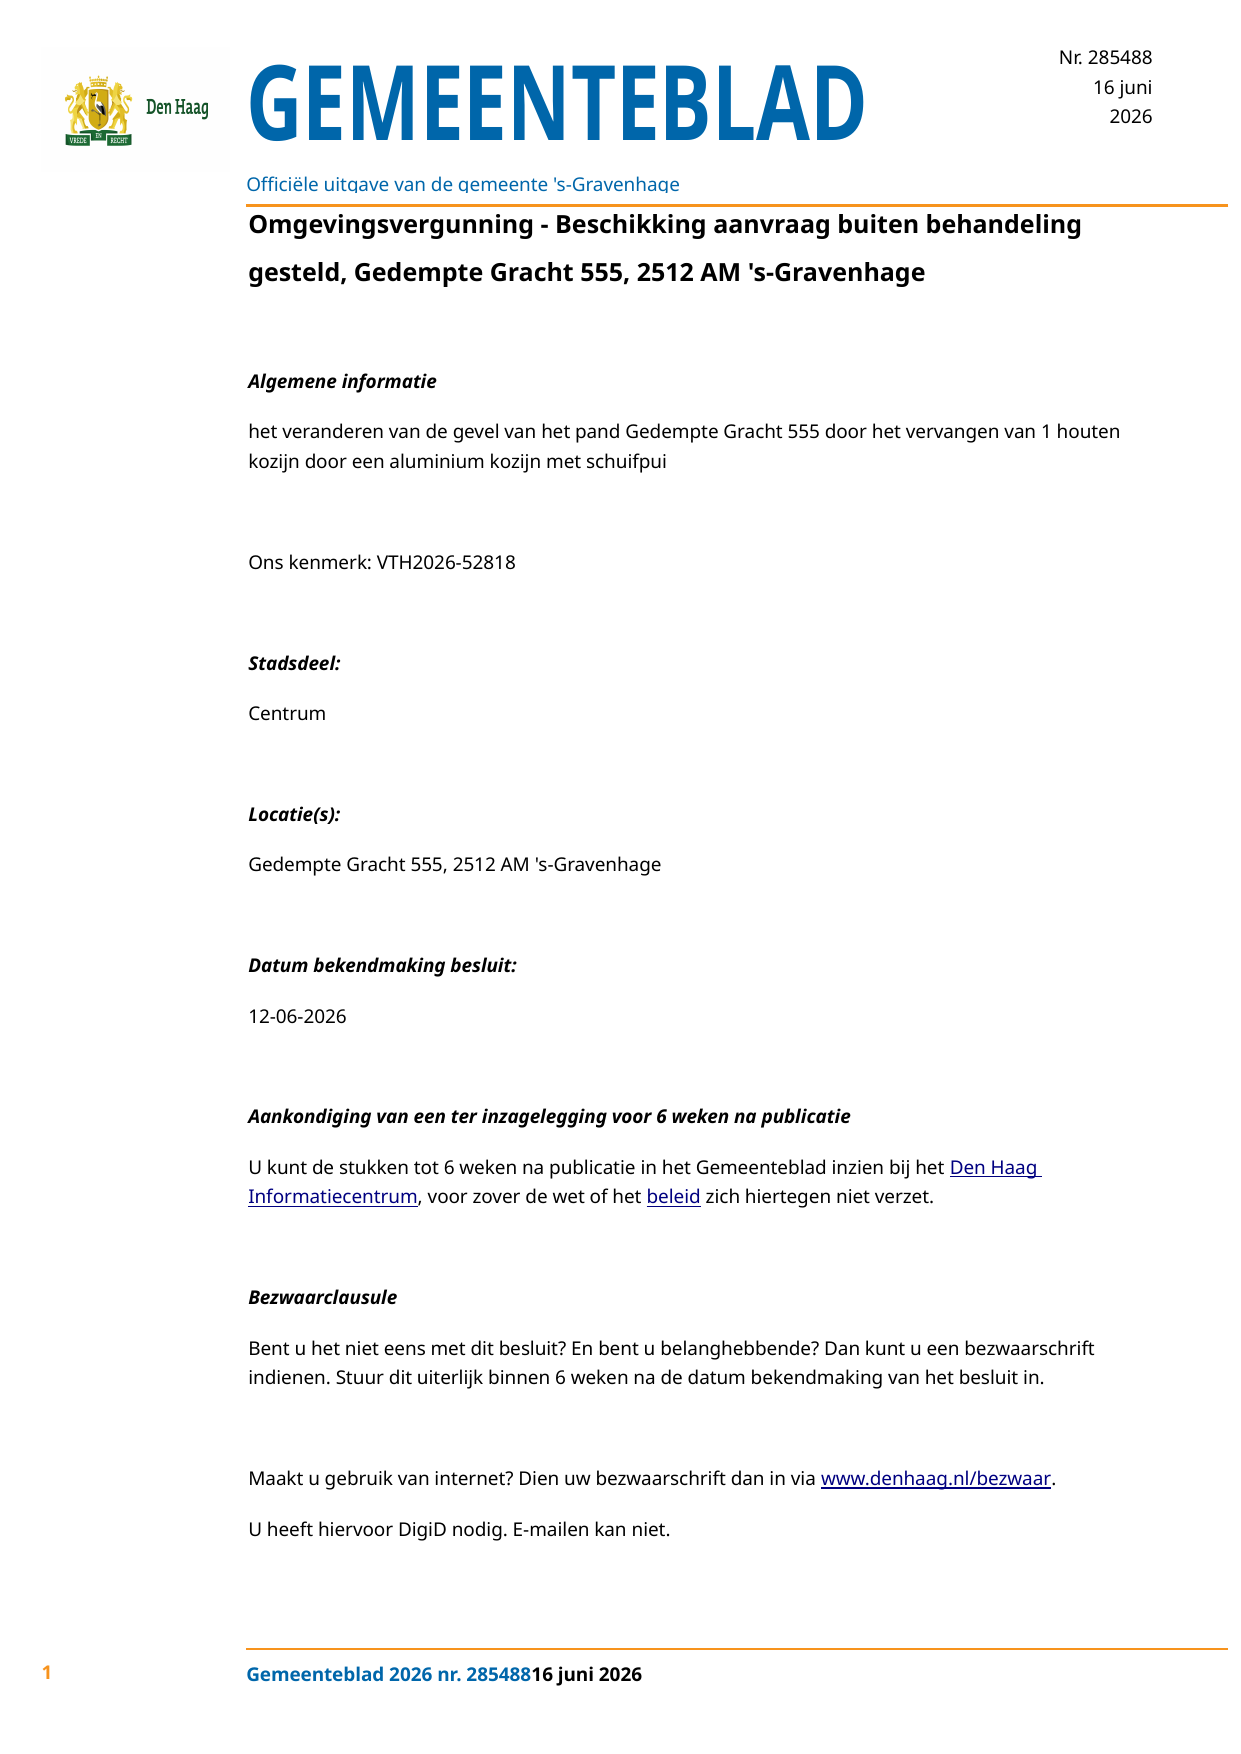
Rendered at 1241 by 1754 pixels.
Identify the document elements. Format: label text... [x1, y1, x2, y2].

text U heeft hiervoor DigiD nodig. E-mailen kan niet. [248, 1516, 1152, 1542]
text Bezwaarclausule [248, 1284, 1152, 1310]
text het veranderen van de gevel van het pand Gedempte Gracht 555 door het vervangen van 1 houten kozijn door een aluminium kozijn met schuifpui [248, 419, 1152, 474]
text Omgevingsvergunning - Beschikking aanvraag buiten behandeling gesteld, Gedempte Gracht 555, 2512 AM 's-Gravenhage [248, 207, 1152, 288]
text Gedempte Gracht 555, 2512 AM 's-Gravenhage [248, 852, 1152, 877]
text Centrum [248, 700, 1152, 726]
text Aankondiging van een ter inzagelegging voor 6 weken na publicatie [248, 1104, 1152, 1129]
text Maakt u gebruik van internet? Dien uw bezwaarschrift dan in via www.denhaag.nl/bezwaar. [248, 1465, 1152, 1491]
text Stadsdeel: [248, 650, 1152, 676]
text Bent u het niet eens met dit besluit? En bent u belanghebbende? Dan kunt u een bezwaarschrift indienen. Stuur dit uiterlijk binnen 6 weken na de datum bekendmaking van het besluit in. [248, 1335, 1152, 1390]
text Locatie(s): [248, 801, 1152, 827]
text Datum bekendmaking besluit: [248, 952, 1152, 978]
text 12-06-2026 [248, 1003, 1152, 1029]
picture [41, 47, 231, 172]
text U kunt de stukken tot 6 weken na publicatie in het Gemeenteblad inzien bij het Den Haag Informatiecentrum, voor zover de wet of het beleid zich hiertegen niet verzet. [248, 1154, 1152, 1209]
text Ons kenmerk: VTH2026-52818 [248, 549, 1152, 575]
text Algemene informatie [248, 368, 1152, 394]
